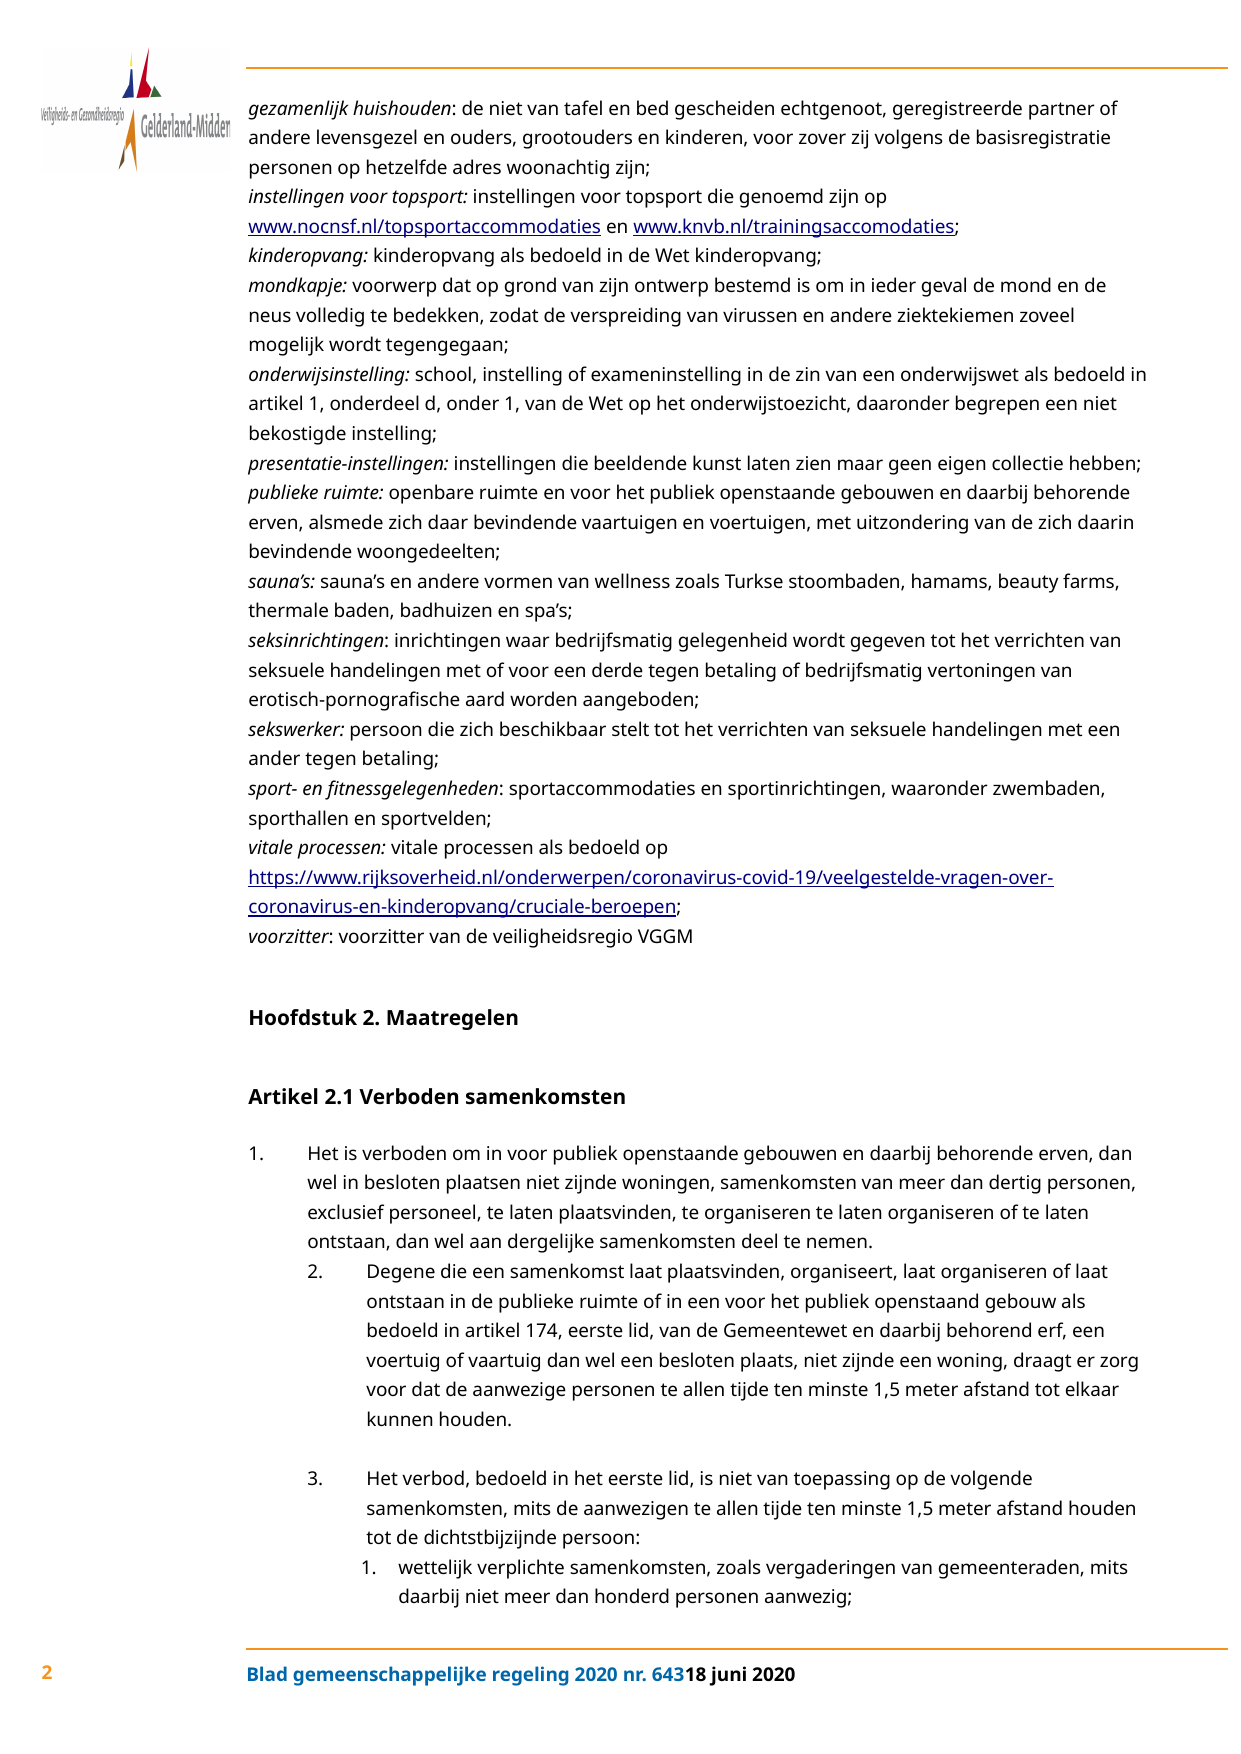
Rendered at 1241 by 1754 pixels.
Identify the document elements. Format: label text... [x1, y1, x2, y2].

text presentatie-instellingen: instellingen die beeldende kunst laten zien maar geen eigen collectie hebben; [248, 450, 1152, 476]
text sekswerker: persoon die zich beschikbaar stelt tot het verrichten van seksuele handelingen met een ander tegen betaling; [248, 716, 1152, 771]
text seksinrichtingen: inrichtingen waar bedrijfsmatig gelegenheid wordt gegeven tot het verrichten van seksuele handelingen met of voor een derde tegen betaling of bedrijfsmatig vertoningen van erotisch-pornografische aard worden aangeboden; [248, 627, 1152, 712]
text gezamenlijk huishouden: de niet van tafel en bed gescheiden echtgenoot, geregistreerde partner of andere levensgezel en ouders, grootouders en kinderen, voor zover zij volgens de basisregistratie personen op hetzelfde adres woonachtig zijn; [248, 95, 1152, 180]
text onderwijsinstelling: school, instelling of exameninstelling in de zin van een onderwijswet als bedoeld in artikel 1, onderdeel d, onder 1, van de Wet op het onderwijstoezicht, daaronder begrepen een niet bekostigde instelling; [248, 361, 1152, 446]
text publieke ruimte: openbare ruimte en voor het publiek openstaande gebouwen en daarbij behorende erven, alsmede zich daar bevindende vaartuigen en voertuigen, met uitzondering van de zich daarin bevindende woongedeelten; [248, 479, 1152, 564]
text sport- en fitnessgelegenheden: sportaccommodaties en sportinrichtingen, waaronder zwembaden, sporthallen en sportvelden; [248, 775, 1152, 831]
text Hoofdstuk 2. Maatregelen [248, 1003, 1152, 1032]
text Artikel 2.1 Verboden samenkomsten [248, 1082, 1152, 1110]
text voorzitter: voorzitter van de veiligheidsregio VGGM [248, 923, 1152, 949]
text instellingen voor topsport: instellingen voor topsport die genoemd zijn op www.nocnsf.nl/topsportaccommodaties en www.knvb.nl/trainingsaccomodaties; [248, 183, 1152, 239]
list Het verbod, bedoeld in het eerste lid, is niet van toepassing op de volgende samenkomsten, mits de aanwezigen te allen tijde ten minste 1,5 meter afstand houden tot de dichtstbijzijnde persoon: [307, 1465, 1152, 1550]
text kinderopvang: kinderopvang als bedoeld in de Wet kinderopvang; [248, 243, 1152, 268]
list Degene die een samenkomst laat plaatsvinden, organiseert, laat organiseren of laat ontstaan in de publieke ruimte of in een voor het publiek openstaand gebouw als bedoeld in artikel 174, eerste lid, van de Gemeentewet en daarbij behorend erf, een voertuig of vaartuig dan wel een besloten plaats, niet zijnde een woning, draagt er zorg voor dat de aanwezige personen te allen tijde ten minste 1,5 meter afstand tot elkaar kunnen houden. [307, 1258, 1152, 1432]
text vitale processen: vitale processen als bedoeld op https://www.rijksoverheid.nl/onderwerpen/coronavirus-covid-19/veelgestelde-vragen-over-coronavirus-en-kinderopvang/cruciale-beroepen; [248, 834, 1152, 919]
text sauna’s: sauna’s en andere vormen van wellness zoals Turkse stoombaden, hamams, beauty farms, thermale baden, badhuizen en spa’s; [248, 568, 1152, 623]
list wettelijk verplichte samenkomsten, zoals vergaderingen van gemeenteraden, mits daarbij niet meer dan honderd personen aanwezig; [361, 1554, 1152, 1609]
list Het is verboden om in voor publiek openstaande gebouwen en daarbij behorende erven, dan wel in besloten plaatsen niet zijnde woningen, samenkomsten van meer dan dertig personen, exclusief personeel, te laten plaatsvinden, te organiseren te laten organiseren of te laten ontstaan, dan wel aan dergelijke samenkomsten deel te nemen. [248, 1140, 1152, 1254]
text mondkapje: voorwerp dat op grond van zijn ontwerp bestemd is om in ieder geval de mond en de neus volledig te bedekken, zodat de verspreiding van virussen en andere ziektekiemen zoveel mogelijk wordt tegengegaan; [248, 272, 1152, 357]
picture [41, 47, 231, 172]
